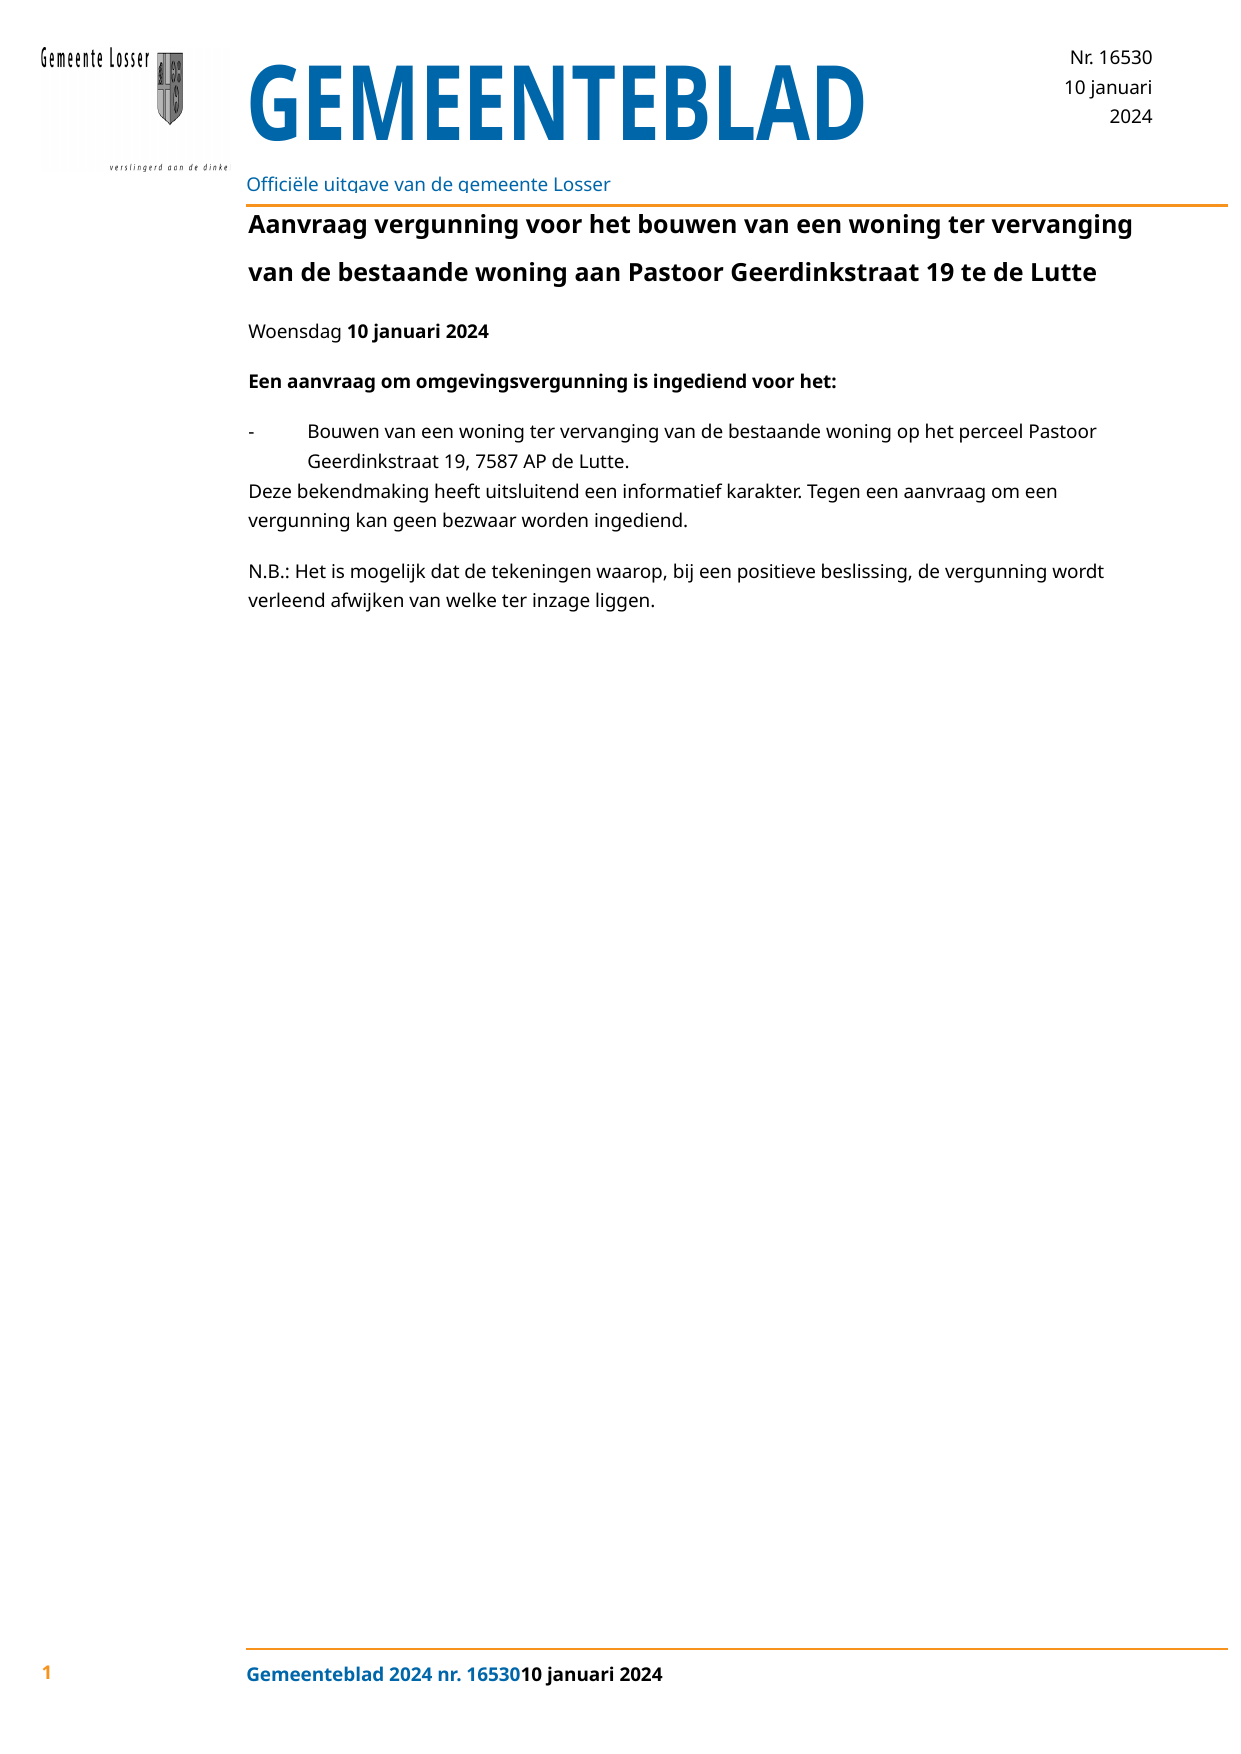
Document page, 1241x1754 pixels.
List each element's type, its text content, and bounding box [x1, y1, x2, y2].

text Deze bekendmaking heeft uitsluitend een informatief karakter. Tegen een aanvraag om een vergunning kan geen bezwaar worden ingediend. [248, 478, 1152, 533]
list Bouwen van een woning ter vervanging van de bestaande woning op het perceel Pastoor Geerdinkstraat 19, 7587 AP de Lutte. [248, 419, 1152, 474]
text Aanvraag vergunning voor het bouwen van een woning ter vervanging van de bestaande woning aan Pastoor Geerdinkstraat 19 te de Lutte [248, 207, 1152, 288]
text Woensdag 10 januari 2024 [248, 318, 1152, 344]
picture [41, 47, 231, 172]
text N.B.: Het is mogelijk dat de tekeningen waarop, bij een positieve beslissing, de vergunning wordt verleend afwijken van welke ter inzage liggen. [248, 558, 1152, 613]
text Een aanvraag om omgevingsvergunning is ingediend voor het: [248, 368, 1152, 394]
